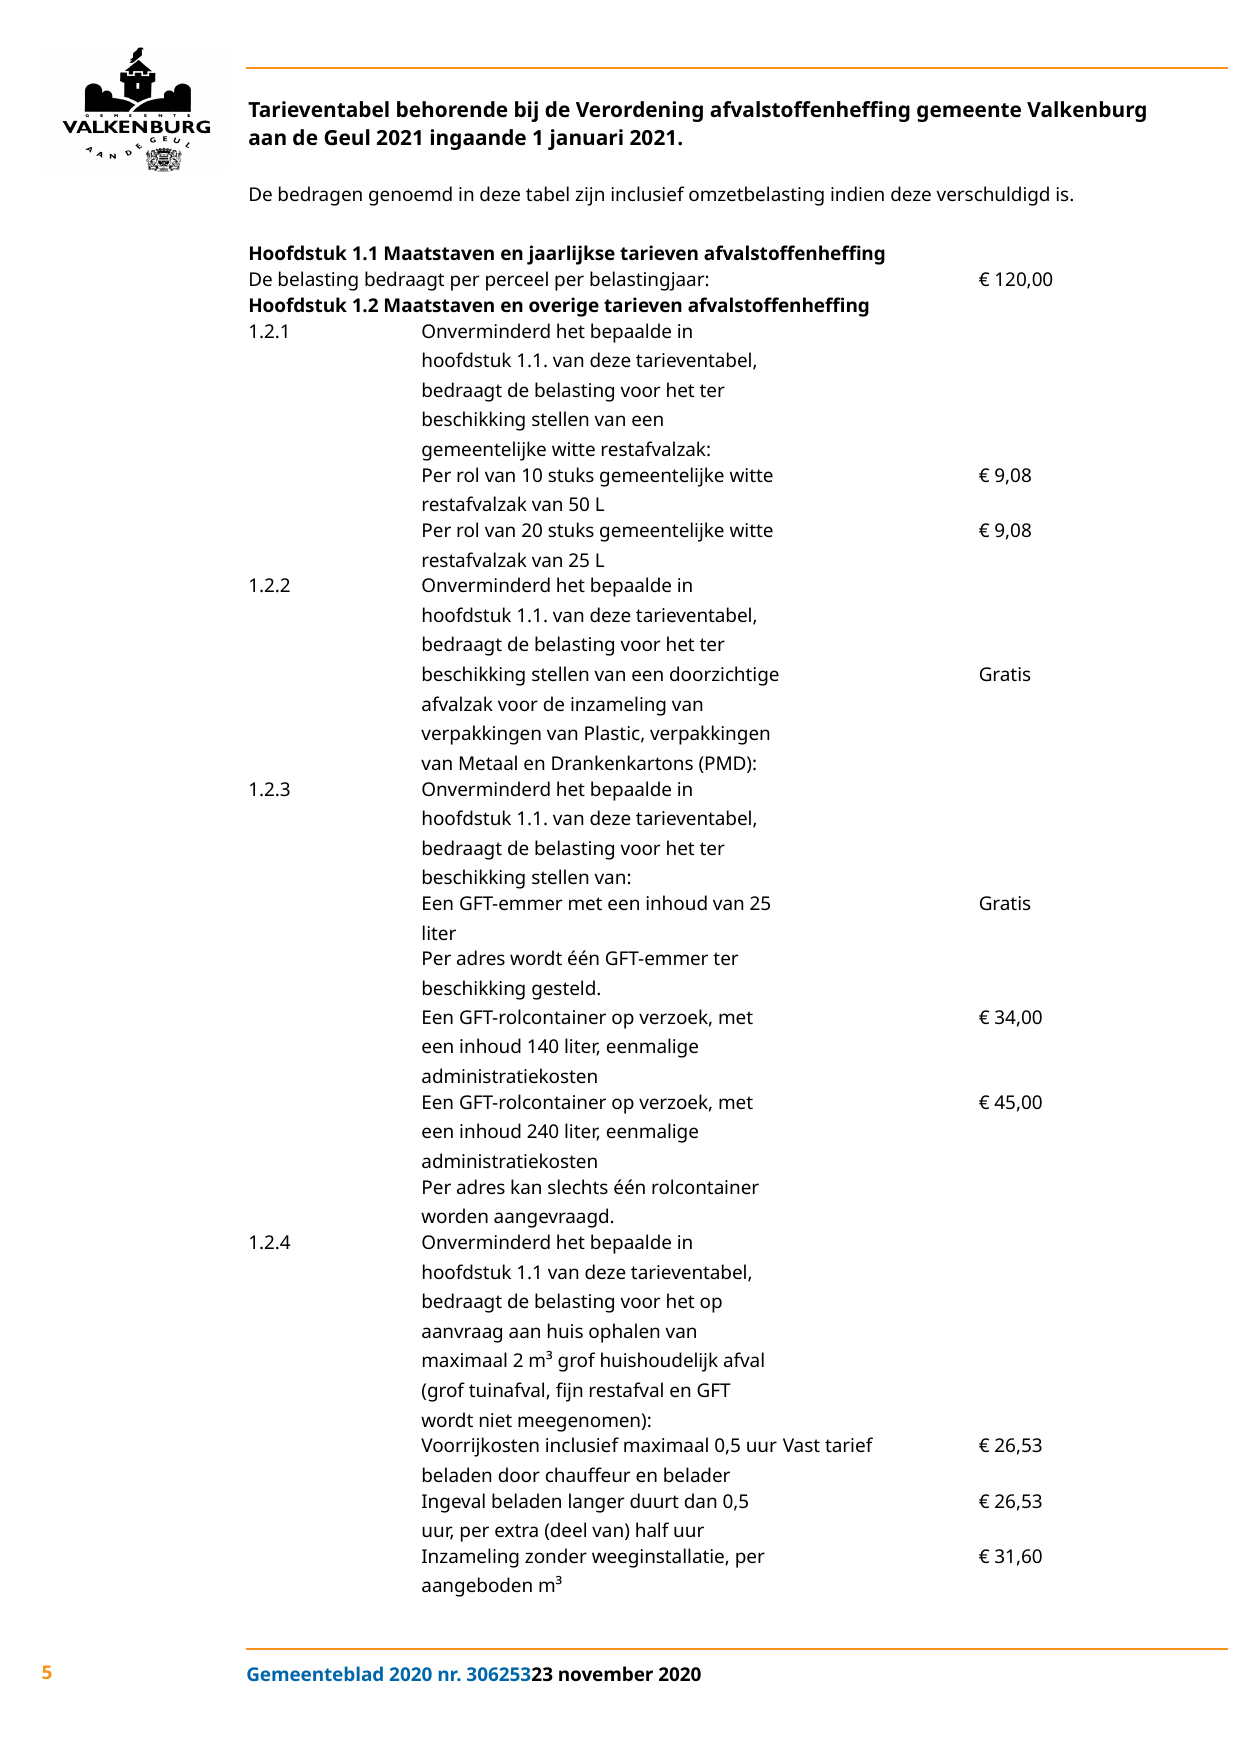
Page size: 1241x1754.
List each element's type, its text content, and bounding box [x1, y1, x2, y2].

table_cell [248, 1543, 421, 1598]
table_cell [783, 318, 978, 462]
table_cell Per rol van 10 stuks gemeentelijke witte restafvalzak van 50 L [421, 462, 783, 517]
table_cell [783, 776, 978, 890]
table_cell [783, 1543, 978, 1598]
table_cell [248, 517, 421, 572]
table_cell 1.2.3 [248, 776, 421, 890]
text Tarieventabel behorende bij de Verordening afvalstoffenheffing gemeente Valkenburg aan de Geul 2021 ingaande 1 januari 2021. [248, 95, 1152, 152]
table_cell [979, 946, 1152, 1001]
table_cell [248, 946, 421, 1001]
table_cell Ingeval beladen langer duurt dan 0,5 uur, per extra (deel van) half uur [421, 1488, 783, 1543]
table_cell Onverminderd het bepaalde in hoofdstuk 1.1. van deze tarieventabel, bedraagt de belasting voor het ter beschikking stellen van een gemeentelijke witte restafvalzak: [421, 318, 783, 462]
table_cell € 9,08 [979, 462, 1152, 517]
table_cell [248, 1433, 421, 1488]
table_cell € 26,53 [979, 1488, 1152, 1543]
table_cell [248, 462, 421, 517]
table_cell Onverminderd het bepaalde in hoofdstuk 1.1 van deze tarieventabel, bedraagt de belasting voor het op aanvraag aan huis ophalen van maximaal 2 m³ grof huishoudelijk afval (grof tuinafval, fijn restafval en GFT wordt niet meegenomen): [421, 1229, 783, 1432]
table_cell 1.2.4 [248, 1229, 421, 1432]
table_cell Voorrijkosten inclusief maximaal 0,5 uur beladen door chauffeur en belader [421, 1433, 783, 1488]
table_cell [783, 462, 978, 517]
table_cell Gratis [979, 573, 1152, 776]
table_header [783, 1004, 978, 1089]
table_cell [783, 517, 978, 572]
table_cell Onverminderd het bepaalde in hoofdstuk 1.1. van deze tarieventabel, bedraagt de belasting voor het ter beschikking stellen van een doorzichtige afvalzak voor de inzameling van verpakkingen van Plastic, verpakkingen van Metaal en Drankenkartons (PMD): [421, 573, 783, 776]
table_cell Onverminderd het bepaalde in hoofdstuk 1.1. van deze tarieventabel, bedraagt de belasting voor het ter beschikking stellen van: [421, 776, 783, 890]
table_cell Per adres wordt één GFT-emmer ter beschikking gesteld. [421, 946, 783, 1001]
table_cell [783, 890, 978, 946]
table_cell [979, 776, 1152, 890]
table_header Hoofdstuk 1.1 Maatstaven en jaarlijkse tarieven afvalstoffenheffing [248, 241, 1152, 266]
table_header Een GFT-rolcontainer op verzoek, met een inhoud 140 liter, eenmalige administratiekosten [421, 1004, 783, 1089]
table_cell Per rol van 20 stuks gemeentelijke witte restafvalzak van 25 L [421, 517, 783, 572]
table_header [248, 1004, 421, 1089]
table_cell [248, 1488, 421, 1543]
table_cell € 45,00 [979, 1089, 1152, 1174]
table_cell 1.2.1 [248, 318, 421, 462]
table_cell € 120,00 [979, 266, 1152, 292]
table_cell [783, 1229, 978, 1432]
table_cell De belasting bedraagt per perceel per belastingjaar: [248, 266, 978, 292]
table_cell [783, 1089, 978, 1174]
table_cell [979, 318, 1152, 462]
table_cell Gratis [979, 890, 1152, 946]
table_cell 1.2.2 [248, 573, 421, 776]
picture [41, 47, 231, 172]
table_cell € 26,53 [979, 1433, 1152, 1488]
table_cell [783, 946, 978, 1001]
table_cell Vast tarief [783, 1433, 978, 1488]
table_cell [783, 573, 978, 776]
table_cell [783, 1174, 978, 1229]
table_cell Inzameling zonder weeginstallatie, per aangeboden m³ [421, 1543, 783, 1598]
table_cell Per adres kan slechts één rolcontainer worden aangevraagd. [421, 1174, 783, 1229]
table_cell Een GFT-rolcontainer op verzoek, met een inhoud 240 liter, eenmalige administratiekosten [421, 1089, 783, 1174]
table_cell [783, 1488, 978, 1543]
table_cell Een GFT-emmer met een inhoud van 25 liter [421, 890, 783, 946]
text De bedragen genoemd in deze tabel zijn inclusief omzetbelasting indien deze verschuldigd is. [248, 181, 1152, 207]
table_cell [248, 1089, 421, 1174]
table_cell € 9,08 [979, 517, 1152, 572]
table_cell [979, 1174, 1152, 1229]
table_cell [979, 1229, 1152, 1432]
table_cell Hoofdstuk 1.2 Maatstaven en overige tarieven afvalstoffenheffing [248, 292, 1152, 318]
table_header € 34,00 [979, 1004, 1152, 1089]
table_cell € 31,60 [979, 1543, 1152, 1598]
table_cell [248, 1174, 421, 1229]
table_cell [248, 890, 421, 946]
